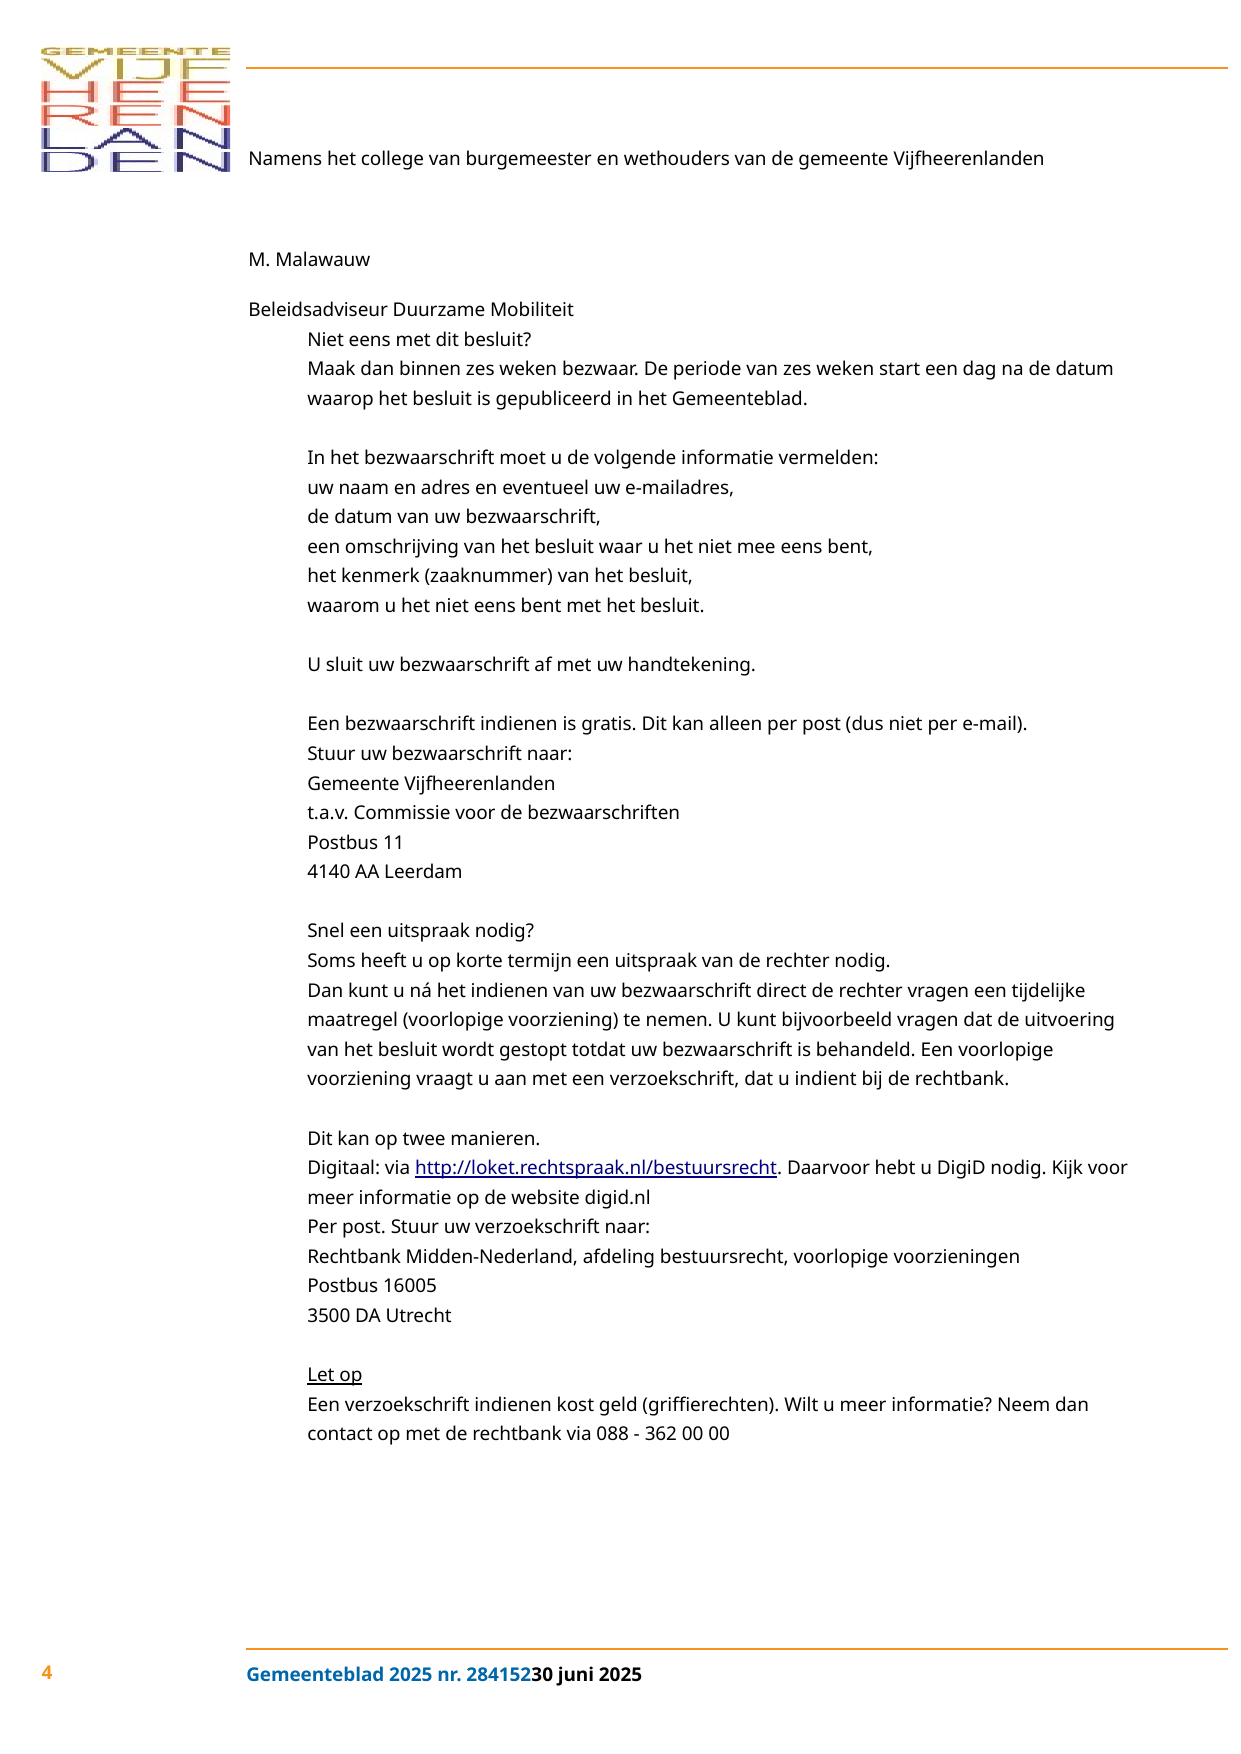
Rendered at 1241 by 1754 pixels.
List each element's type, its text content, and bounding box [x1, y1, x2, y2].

list Een verzoekschrift indienen kost geld (griffierechten). Wilt u meer informatie? Neem dan contact op met de rechtbank via 088 - 362 00 00 [248, 1391, 1152, 1446]
list In het bezwaarschrift moet u de volgende informatie vermelden: [248, 444, 1152, 470]
list waarom u het niet eens bent met het besluit. [248, 592, 1152, 618]
text Beleidsadviseur Duurzame Mobiliteit [248, 296, 1152, 322]
list Rechtbank Midden-Nederland, afdeling bestuursrecht, voorlopige voorzieningen [248, 1243, 1152, 1269]
list een omschrijving van het besluit waar u het niet mee eens bent, [248, 533, 1152, 559]
list 4140 AA Leerdam [248, 858, 1152, 884]
list Let op [248, 1361, 1152, 1387]
list Dit kan op twee manieren. [248, 1125, 1152, 1151]
list Per post. Stuur uw verzoekschrift naar: [248, 1213, 1152, 1239]
list Postbus 11 [248, 829, 1152, 855]
list Maak dan binnen zes weken bezwaar. De periode van zes weken start een dag na de datum waarop het besluit is gepubliceerd in het Gemeenteblad. [248, 356, 1152, 411]
list Een bezwaarschrift indienen is gratis. Dit kan alleen per post (dus niet per e-mail). [248, 711, 1152, 736]
list Soms heeft u op korte termijn een uitspraak van de rechter nodig. [248, 947, 1152, 973]
list het kenmerk (zaaknummer) van het besluit, [248, 563, 1152, 588]
list Snel een uitspraak nodig? [248, 918, 1152, 943]
text Namens het college van burgemeester en wethouders van de gemeente Vijfheerenlanden [248, 145, 1152, 171]
list Digitaal: via http://loket.rechtspraak.nl/bestuursrecht. Daarvoor hebt u DigiD nodig. Kijk voor meer informatie op de website digid.nl [248, 1154, 1152, 1210]
list de datum van uw bezwaarschrift, [248, 503, 1152, 529]
list Dan kunt u ná het indienen van uw bezwaarschrift direct de rechter vragen een tijdelijke maatregel (voorlopige voorziening) te nemen. U kunt bijvoorbeeld vragen dat de uitvoering van het besluit wordt gestopt totdat uw bezwaarschrift is behandeld. Een voorlopige voorziening vraagt u aan met een verzoekschrift, dat u indient bij de rechtbank. [248, 977, 1152, 1091]
text M. Malawauw [248, 246, 1152, 272]
list uw naam en adres en eventueel uw e-mailadres, [248, 474, 1152, 500]
list Stuur uw bezwaarschrift naar: [248, 740, 1152, 766]
picture [41, 47, 231, 172]
list U sluit uw bezwaarschrift af met uw handtekening. [248, 651, 1152, 677]
list Postbus 16005 [248, 1273, 1152, 1298]
list Niet eens met dit besluit? [248, 326, 1152, 352]
list t.a.v. Commissie voor de bezwaarschriften [248, 799, 1152, 825]
list Gemeente Vijfheerenlanden [248, 770, 1152, 796]
list 3500 DA Utrecht [248, 1302, 1152, 1328]
